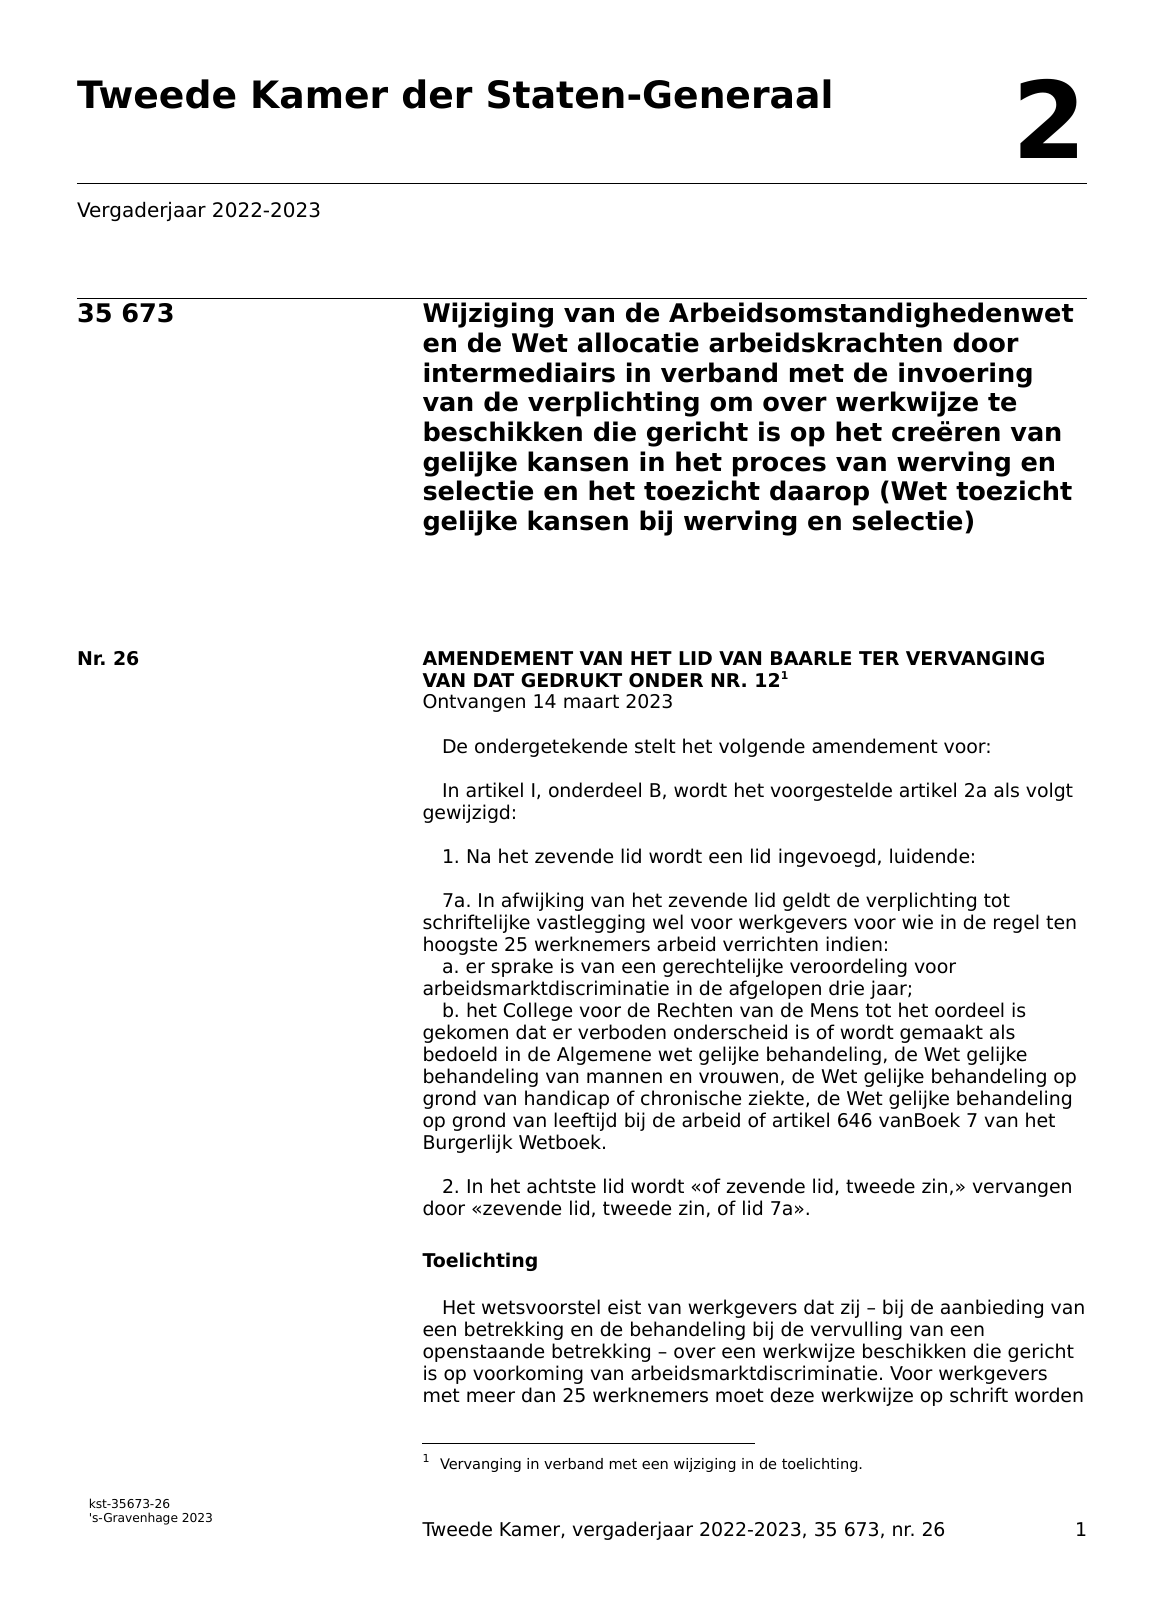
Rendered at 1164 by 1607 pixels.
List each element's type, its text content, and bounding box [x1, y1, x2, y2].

text kst-35673-26 [88, 1497, 323, 1511]
text Het wetsvoorstel eist van werkgevers dat zij – bij de aanbieding van een betrekking en de behandeling bij de vervulling van een openstaande betrekking – over een werkwijze beschikken die gericht is op voorkoming van arbeidsmarktdiscriminatie. Voor werkgevers met meer dan 25 werknemers moet deze werkwijze op schrift worden [422, 1297, 1087, 1407]
table_header 2 [886, 59, 1087, 183]
text In artikel I, onderdeel B, wordt het voorgestelde artikel 2a als volgt gewijzigd: [422, 780, 1087, 824]
table_cell Vergaderjaar 2022-2023 [77, 184, 1087, 298]
text 2. In het achtste lid wordt «of zevende lid, tweede zin,» vervangen door «zevende lid, tweede zin, of lid 7a». [422, 1176, 1087, 1220]
text Vervanging in verband met een wijziging in de toelichting. [422, 1452, 1087, 1474]
subtitle 35 673 Wijziging van de Arbeidsomstandighedenwet en de Wet allocatie arbeidskrachten door intermediairs in verband met de invoering van de verplichting om over werkwijze te beschikken die gericht is op het creëren van gelijke kansen in het proces van werving en selectie en het toezicht daarop (Wet toezicht gelijke kansen bij werving en selectie) [77, 299, 1087, 536]
text Ontvangen 14 maart 2023 [422, 691, 1087, 713]
text 7a. In afwijking van het zevende lid geldt de verplichting tot schriftelijke vastlegging wel voor werkgevers voor wie in de regel ten hoogste 25 werknemers arbeid verrichten indien: [422, 890, 1087, 956]
subtitle Toelichting [422, 1250, 1087, 1272]
text a. er sprake is van een gerechtelijke veroordeling voor arbeidsmarktdiscriminatie in de afgelopen drie jaar; [422, 956, 1087, 1000]
text 's-Gravenhage 2023 [88, 1511, 323, 1525]
text De ondergetekende stelt het volgende amendement voor: [422, 736, 1087, 758]
subtitle Nr. 26 AMENDEMENT VAN HET LID VAN BAARLE TER VERVANGING VAN DAT GEDRUKT ONDER NR. 12 [77, 647, 1087, 691]
text 1. Na het zevende lid wordt een lid ingevoegd, luidende: [422, 846, 1087, 868]
table_header Tweede Kamer der Staten-Generaal [77, 59, 886, 183]
text b. het College voor de Rechten van de Mens tot het oordeel is gekomen dat er verboden onderscheid is of wordt gemaakt als bedoeld in de Algemene wet gelijke behandeling, de Wet gelijke behandeling van mannen en vrouwen, de Wet gelijke behandeling op grond van handicap of chronische ziekte, de Wet gelijke behandeling op grond van leeftijd bij de arbeid of artikel 646 vanBoek 7 van het Burgerlijk Wetboek. [422, 1000, 1087, 1154]
